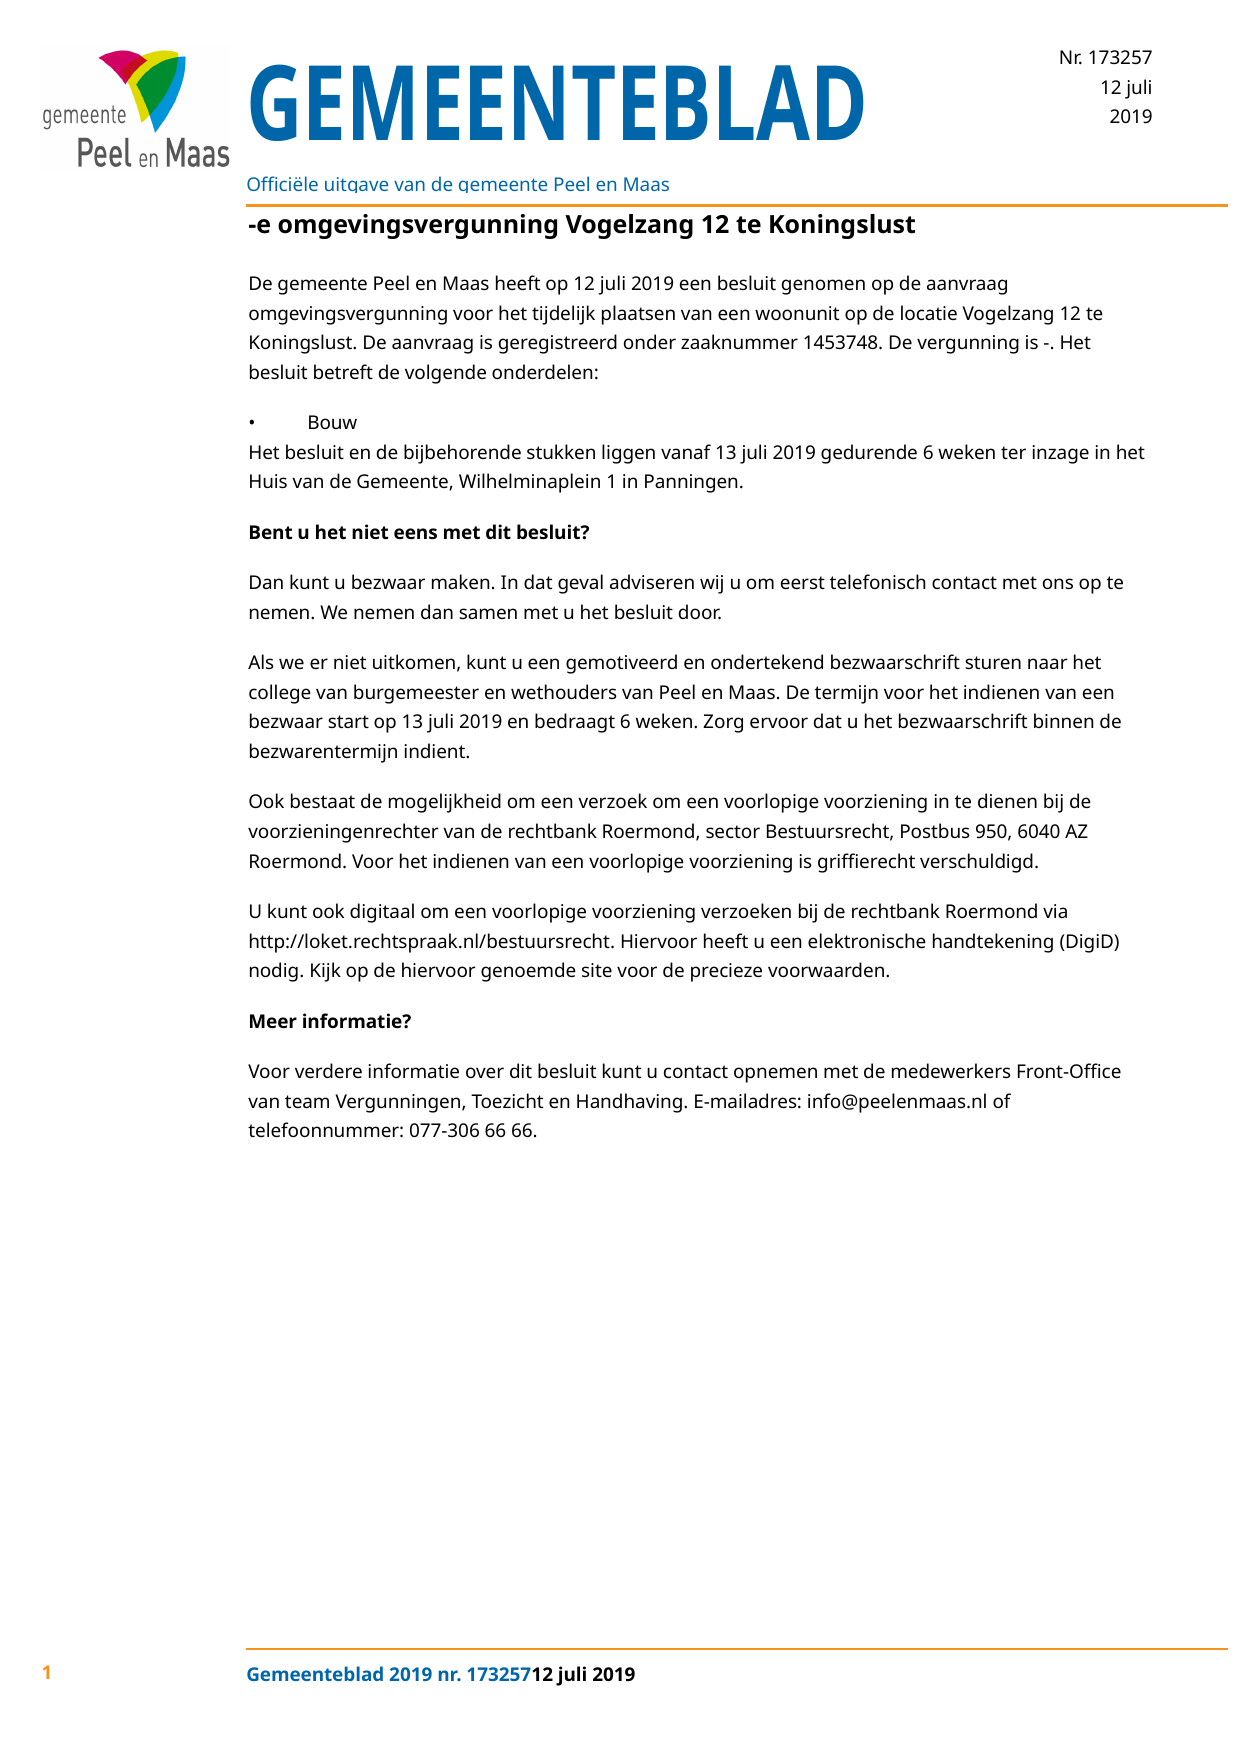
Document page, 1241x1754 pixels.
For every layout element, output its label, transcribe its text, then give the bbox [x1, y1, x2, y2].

text De gemeente Peel en Maas heeft op 12 juli 2019 een besluit genomen op de aanvraag omgevingsvergunning voor het tijdelijk plaatsen van een woonunit op de locatie Vogelzang 12 te Koningslust. De aanvraag is geregistreerd onder zaaknummer 1453748. De vergunning is -. Het besluit betreft de volgende onderdelen: [248, 270, 1152, 385]
text Meer informatie? [248, 1008, 1152, 1033]
text Bent u het niet eens met dit besluit? [248, 519, 1152, 545]
list Bouw [248, 409, 1152, 435]
text -e omgevingsvergunning Vogelzang 12 te Koningslust [248, 207, 1152, 241]
picture [41, 47, 231, 172]
text Dan kunt u bezwaar maken. In dat geval adviseren wij u om eerst telefonisch contact met ons op te nemen. We nemen dan samen met u het besluit door. [248, 569, 1152, 625]
text Ook bestaat de mogelijkheid om een verzoek om een voorlopige voorziening in te dienen bij de voorzieningenrechter van de rechtbank Roermond, sector Bestuursrecht, Postbus 950, 6040 AZ Roermond. Voor het indienen van een voorlopige voorziening is griffierecht verschuldigd. [248, 789, 1152, 873]
text Als we er niet uitkomen, kunt u een gemotiveerd en ondertekend bezwaarschrift sturen naar het college van burgemeester en wethouders van Peel en Maas. De termijn voor het indienen van een bezwaar start op 13 juli 2019 en bedraagt 6 weken. Zorg ervoor dat u het bezwaarschrift binnen de bezwarentermijn indient. [248, 649, 1152, 764]
text Voor verdere informatie over dit besluit kunt u contact opnemen met de medewerkers Front-Office van team Vergunningen, Toezicht en Handhaving. E-mailadres: info@peelenmaas.nl of telefoonnummer: 077-306 66 66. [248, 1058, 1152, 1143]
text U kunt ook digitaal om een voorlopige voorziening verzoeken bij de rechtbank Roermond via http://loket.rechtspraak.nl/bestuursrecht. Hiervoor heeft u een elektronische handtekening (DigiD) nodig. Kijk op de hiervoor genoemde site voor de precieze voorwaarden. [248, 898, 1152, 983]
text Het besluit en de bijbehorende stukken liggen vanaf 13 juli 2019 gedurende 6 weken ter inzage in het Huis van de Gemeente, Wilhelminaplein 1 in Panningen. [248, 439, 1152, 494]
